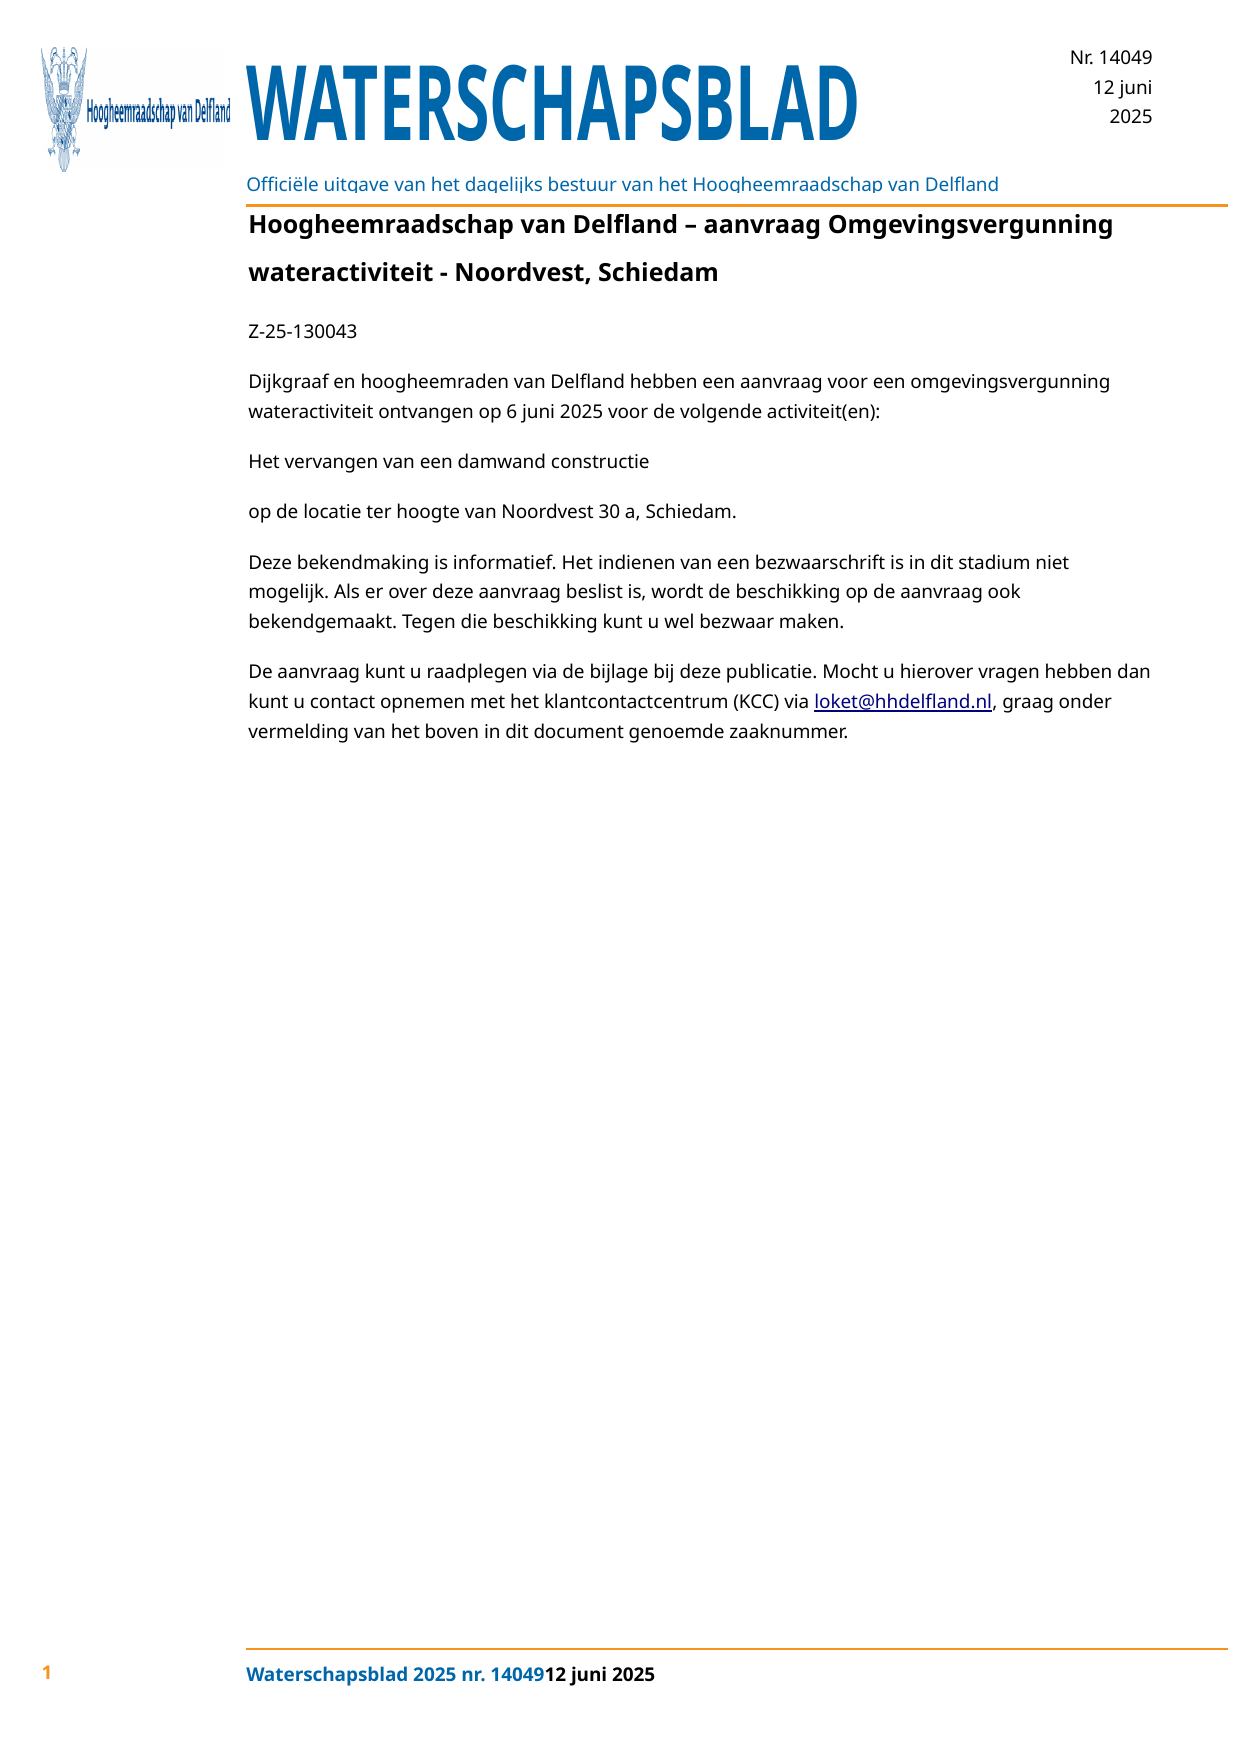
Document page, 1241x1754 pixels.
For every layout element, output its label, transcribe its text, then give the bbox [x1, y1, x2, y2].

text De aanvraag kunt u raadplegen via de bijlage bij deze publicatie. Mocht u hierover vragen hebben dan kunt u contact opnemen met het klantcontactcentrum (KCC) via loket@hhdelfland.nl, graag onder vermelding van het boven in dit document genoemde zaaknummer. [248, 659, 1152, 744]
text Dijkgraaf en hoogheemraden van Delfland hebben een aanvraag voor een omgevingsvergunning wateractiviteit ontvangen op 6 juni 2025 voor de volgende activiteit(en): [248, 368, 1152, 424]
text op de locatie ter hoogte van Noordvest 30 a, Schiedam. [248, 499, 1152, 524]
text Het vervangen van een damwand constructie [248, 448, 1152, 474]
picture [41, 47, 231, 172]
text Z-25-130043 [248, 318, 1152, 344]
text Deze bekendmaking is informatief. Het indienen van een bezwaarschrift is in dit stadium niet mogelijk. Als er over deze aanvraag beslist is, wordt de beschikking op de aanvraag ook bekendgemaakt. Tegen die beschikking kunt u wel bezwaar maken. [248, 549, 1152, 634]
text Hoogheemraadschap van Delfland – aanvraag Omgevingsvergunning wateractiviteit - Noordvest, Schiedam [248, 207, 1152, 288]
